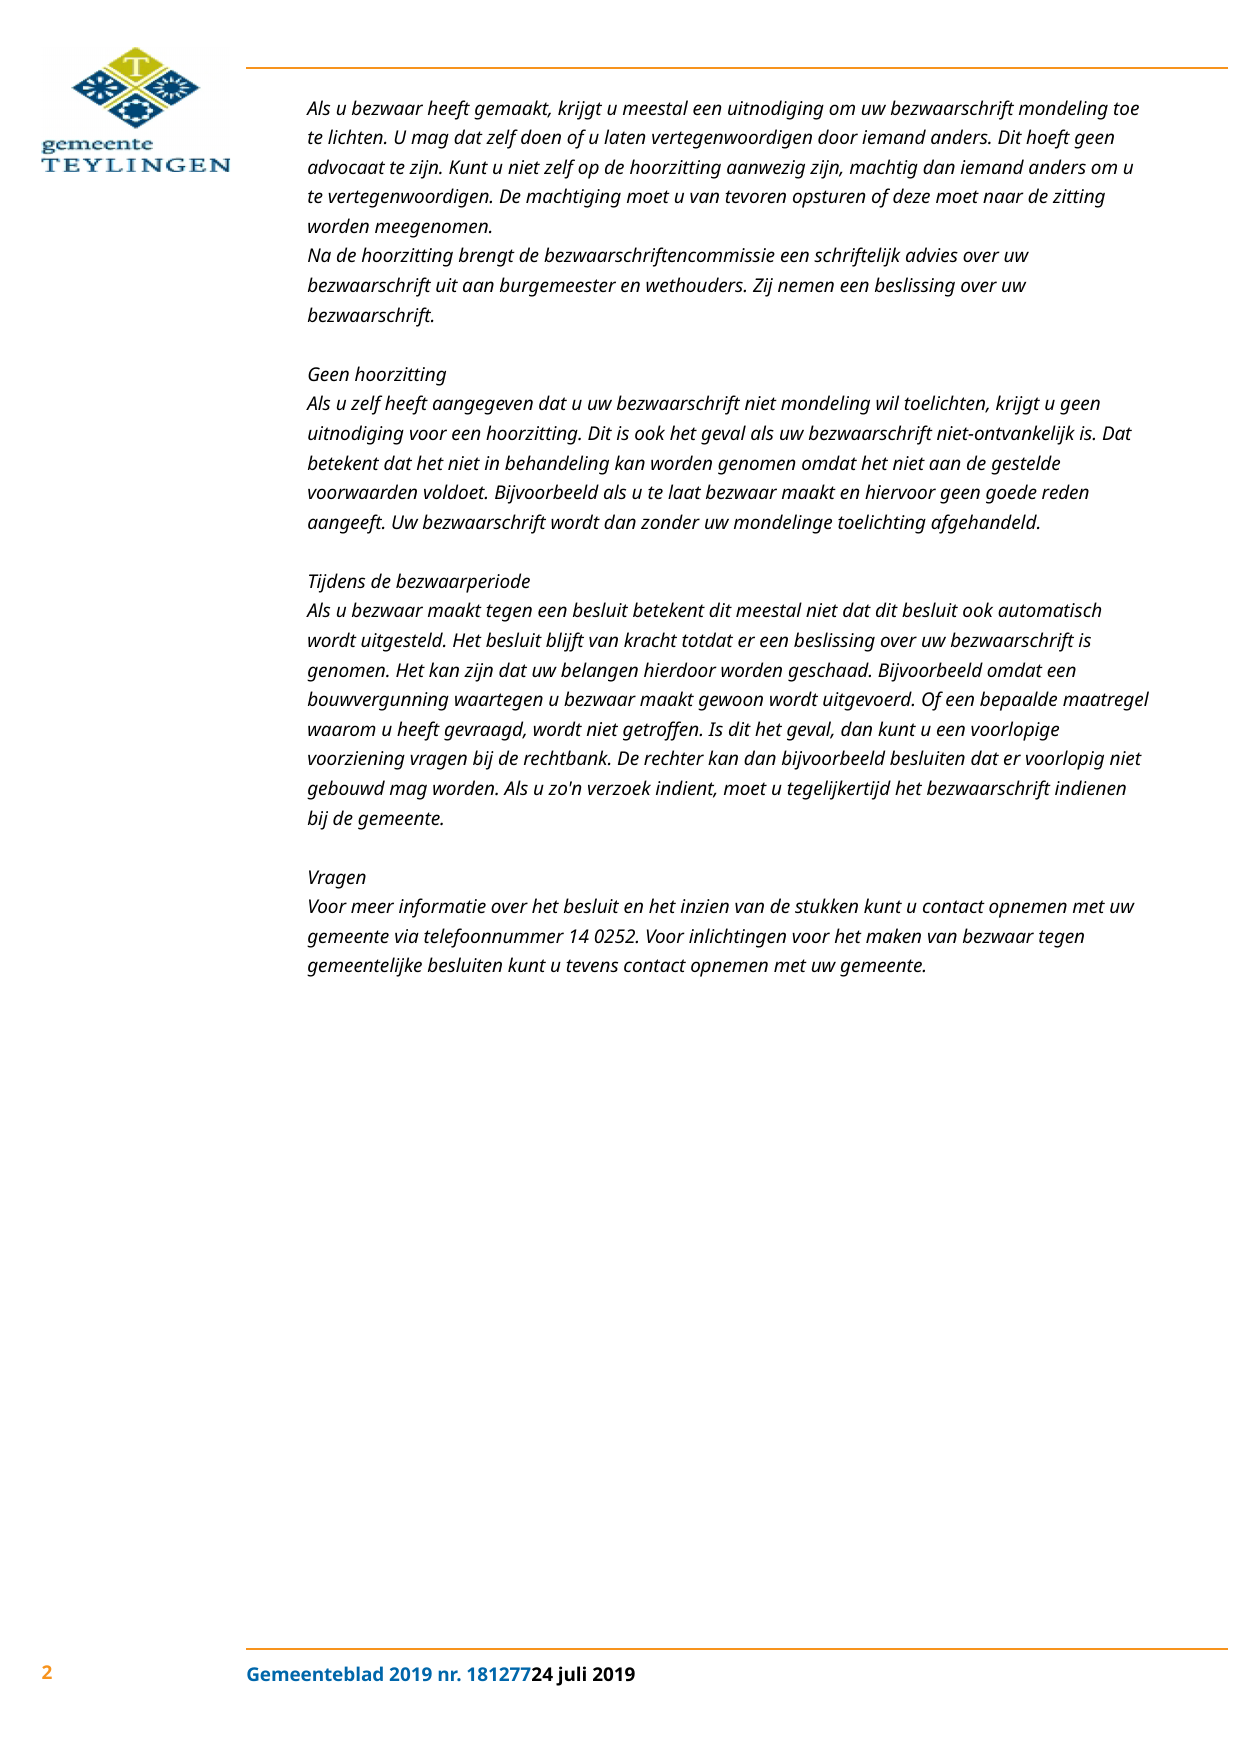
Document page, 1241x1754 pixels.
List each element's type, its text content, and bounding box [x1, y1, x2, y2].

list Als u bezwaar maakt tegen een besluit betekent dit meestal niet dat dit besluit ook automatisch wordt uitgesteld. Het besluit blijft van kracht totdat er een beslissing over uw bezwaarschrift is genomen. Het kan zijn dat uw belangen hierdoor worden geschaad. Bijvoorbeeld omdat een bouwvergunning waartegen u bezwaar maakt gewoon wordt uitgevoerd. Of een bepaalde maatregel waarom u heeft gevraagd, wordt niet getroffen. Is dit het geval, dan kunt u een voorlopige voorziening vragen bij de rechtbank. De rechter kan dan bijvoorbeeld besluiten dat er voorlopig niet gebouwd mag worden. Als u zo'n verzoek indient, moet u tegelijkertijd het bezwaarschrift indienen bij de gemeente. [248, 598, 1152, 831]
picture [41, 47, 231, 172]
list Geen hoorzitting [248, 361, 1152, 387]
list Als u zelf heeft aangegeven dat u uw bezwaarschrift niet mondeling wil toelichten, krijgt u geen uitnodiging voor een hoorzitting. Dit is ook het geval als uw bezwaarschrift niet-ontvankelijk is. Dat betekent dat het niet in behandeling kan worden genomen omdat het niet aan de gestelde voorwaarden voldoet. Bijvoorbeeld als u te laat bezwaar maakt en hiervoor geen goede reden aangeeft. Uw bezwaarschrift wordt dan zonder uw mondelinge toelichting afgehandeld. [248, 391, 1152, 535]
list Als u bezwaar heeft gemaakt, krijgt u meestal een uitnodiging om uw bezwaarschrift mondeling toe te lichten. U mag dat zelf doen of u laten vertegenwoordigen door iemand anders. Dit hoeft geen advocaat te zijn. Kunt u niet zelf op de hoorzitting aanwezig zijn, machtig dan iemand anders om u te vertegenwoordigen. De machtiging moet u van tevoren opsturen of deze moet naar de zitting worden meegenomen. [248, 95, 1152, 239]
list Tijdens de bezwaarperiode [248, 568, 1152, 594]
list Vragen [248, 864, 1152, 890]
list Voor meer informatie over het besluit en het inzien van de stukken kunt u contact opnemen met uw gemeente via telefoonnummer 14 0252. Voor inlichtingen voor het maken van bezwaar tegen gemeentelijke besluiten kunt u tevens contact opnemen met uw gemeente. [248, 893, 1152, 978]
list Na de hoorzitting brengt de bezwaarschriftencommissie een schriftelijk advies over uw bezwaarschrift uit aan burgemeester en wethouders. Zij nemen een beslissing over uw bezwaarschrift. [248, 243, 1152, 328]
